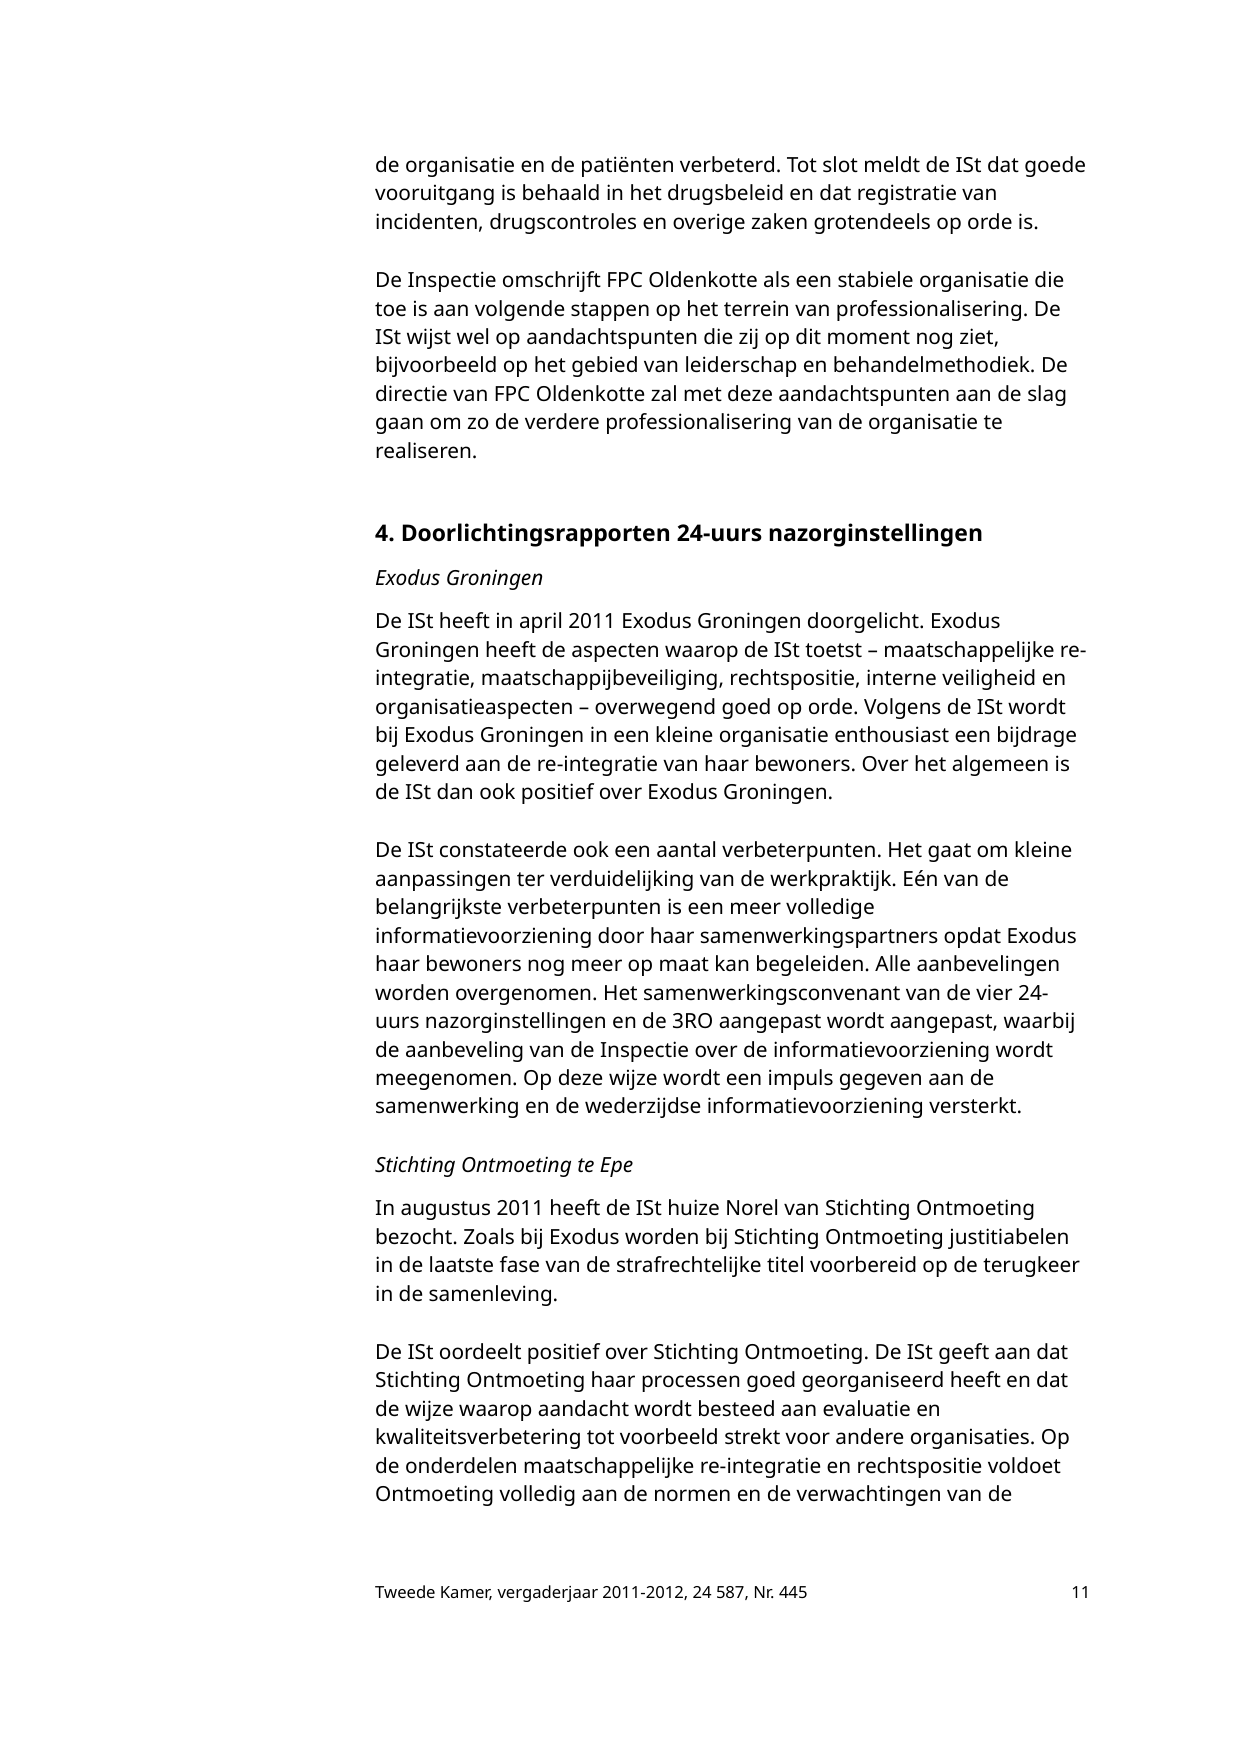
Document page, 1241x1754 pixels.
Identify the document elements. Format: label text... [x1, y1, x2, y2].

text De ISt constateerde ook een aantal verbeterpunten. Het gaat om kleine aanpassingen ter verduidelijking van de werkpraktijk. Eén van de belangrijkste verbeterpunten is een meer volledige informatievoorziening door haar samenwerkingspartners opdat Exodus haar bewoners nog meer op maat kan begeleiden. Alle aanbevelingen worden overgenomen. Het samenwerkingsconvenant van de vier 24-uurs nazorginstellingen en de 3RO aangepast wordt aangepast, waarbij de aanbeveling van de Inspectie over de informatievoorziening wordt meegenomen. Op deze wijze wordt een impuls gegeven aan de samenwerking en de wederzijdse informatievoorziening versterkt. [375, 836, 1090, 1120]
text de organisatie en de patiënten verbeterd. Tot slot meldt de ISt dat goede vooruitgang is behaald in het drugsbeleid en dat registratie van incidenten, drugscontroles en overige zaken grotendeels op orde is. [375, 150, 1090, 235]
text Stichting Ontmoeting te Epe [375, 1150, 1090, 1178]
text Exodus Groningen [375, 563, 1090, 592]
text De Inspectie omschrijft FPC Oldenkotte als een stabiele organisatie die toe is aan volgende stappen op het terrein van professionalisering. De ISt wijst wel op aandachtspunten die zij op dit moment nog ziet, bijvoorbeeld op het gebied van leiderschap en behandelmethodiek. De directie van FPC Oldenkotte zal met deze aandachtspunten aan de slag gaan om zo de verdere professionalisering van de organisatie te realiseren. [375, 265, 1090, 464]
text De ISt oordeelt positief over Stichting Ontmoeting. De ISt geeft aan dat Stichting Ontmoeting haar processen goed georganiseerd heeft en dat de wijze waarop aandacht wordt besteed aan evaluatie en kwaliteitsverbetering tot voorbeeld strekt voor andere organisaties. Op de onderdelen maatschappelijke re-integratie en rechtspositie voldoet Ontmoeting volledig aan de normen en de verwachtingen van de [375, 1337, 1090, 1508]
text De ISt heeft in april 2011 Exodus Groningen doorgelicht. Exodus Groningen heeft de aspecten waarop de ISt toetst – maatschappelijke re-integratie, maatschappijbeveiliging, rechtspositie, interne veiligheid en organisatieaspecten – overwegend goed op orde. Volgens de ISt wordt bij Exodus Groningen in een kleine organisatie enthousiast een bijdrage geleverd aan de re-integratie van haar bewoners. Over het algemeen is de ISt dan ook positief over Exodus Groningen. [375, 607, 1090, 806]
subtitle 4. Doorlichtingsrapporten 24-uurs nazorginstellingen [375, 517, 1090, 548]
text In augustus 2011 heeft de ISt huize Norel van Stichting Ontmoeting bezocht. Zoals bij Exodus worden bij Stichting Ontmoeting justitiabelen in de laatste fase van de strafrechtelijke titel voorbereid op de terugkeer in de samenleving. [375, 1193, 1090, 1307]
